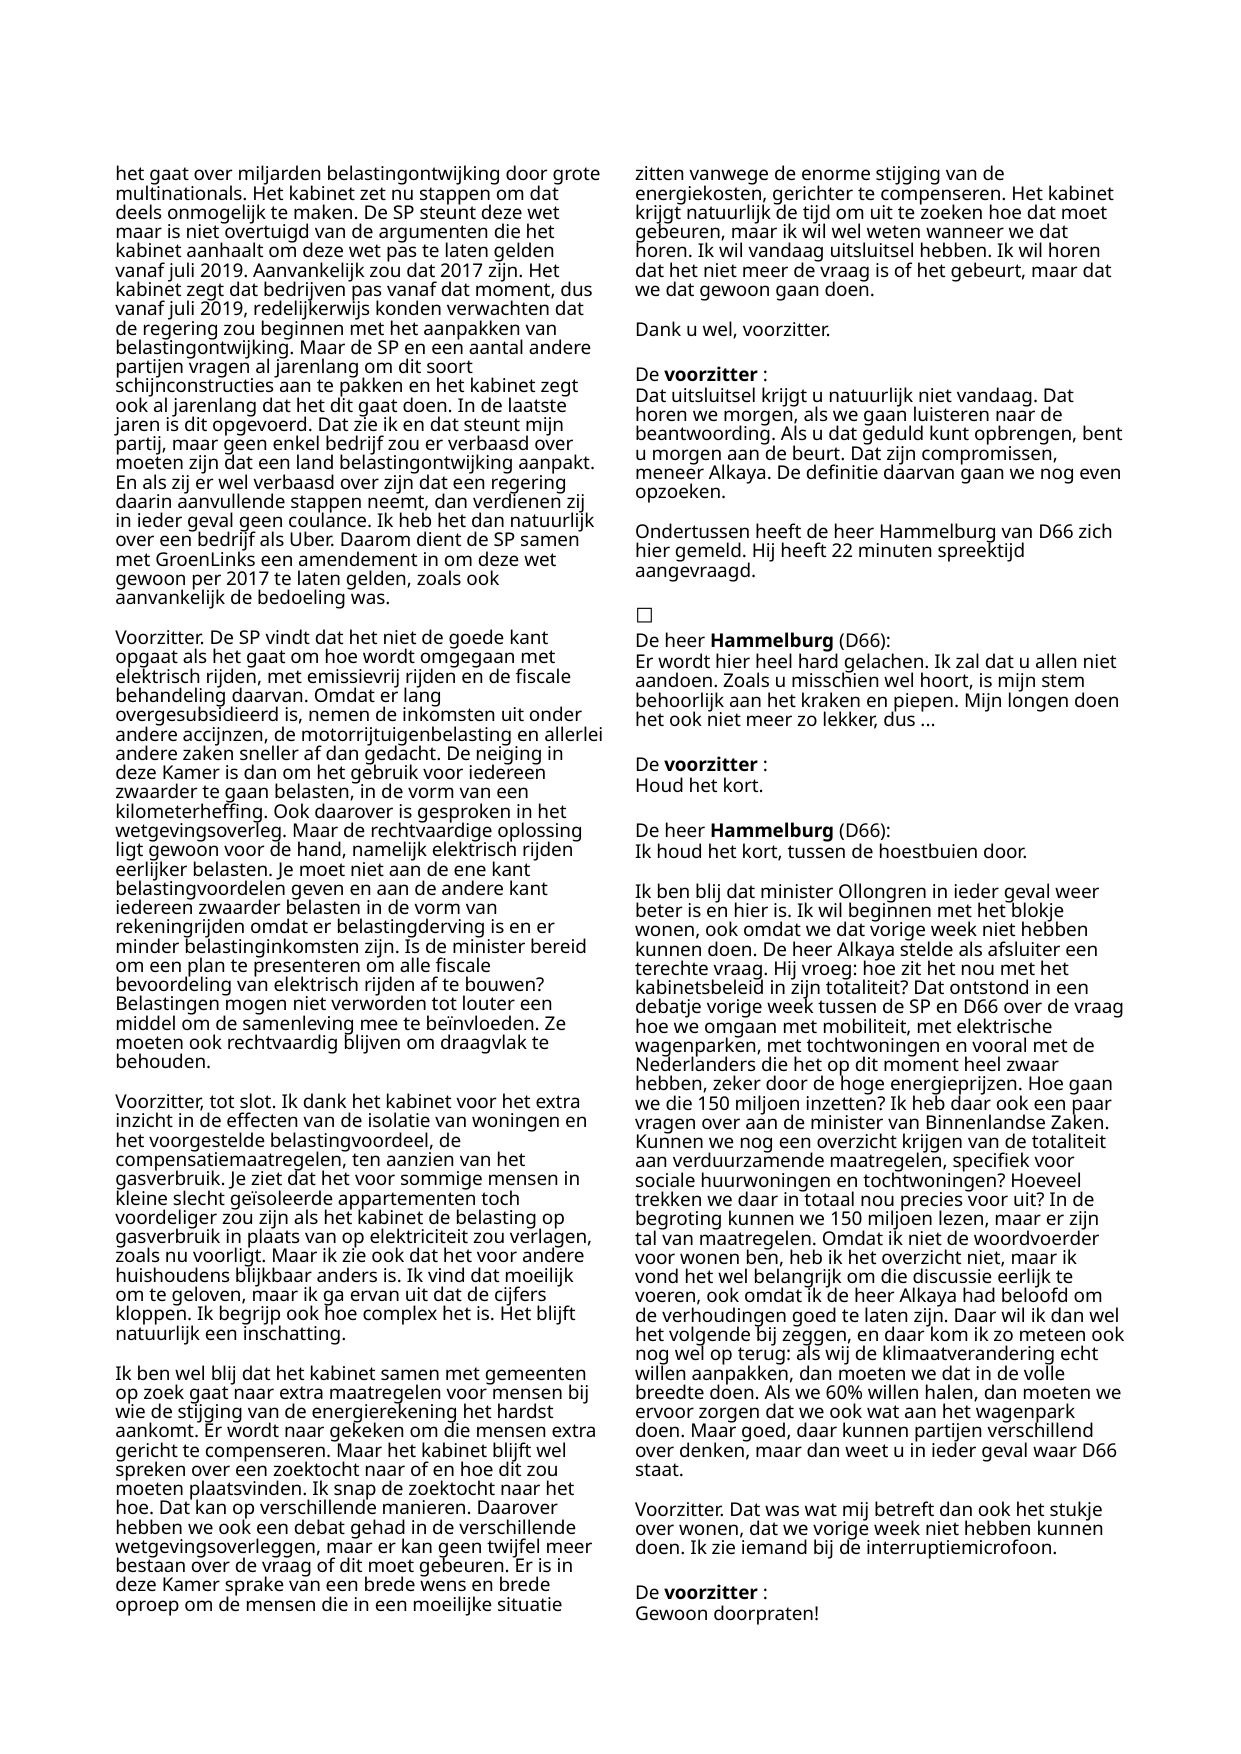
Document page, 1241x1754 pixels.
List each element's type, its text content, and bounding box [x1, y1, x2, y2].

text Dat uitsluitsel krijgt u natuurlijk niet vandaag. Dat horen we morgen, als we gaan luisteren naar de beantwoording. Als u dat geduld kunt opbrengen, bent u morgen aan de beurt. Dat zijn compromissen, meneer Alkaya. De definitie daarvan gaan we nog even opzoeken. [635, 387, 1125, 502]
text Ik ben blij dat minister Ollongren in ieder geval weer beter is en hier is. Ik wil beginnen met het blokje wonen, ook omdat we dat vorige week niet hebben kunnen doen. De heer Alkaya stelde als afsluiter een terechte vraag. Hij vroeg: hoe zit het nou met het kabinetsbeleid in zijn totaliteit? Dat ontstond in een debatje vorige week tussen de SP en D66 over de vraag hoe we omgaan met mobiliteit, met elektrische wagenparken, met tochtwoningen en vooral met de Nederlanders die het op dit moment heel zwaar hebben, zeker door de hoge energieprijzen. Hoe gaan we die 150 miljoen inzetten? Ik heb daar ook een paar vragen over aan de minister van Binnenlandse Zaken. Kunnen we nog een overzicht krijgen van de totaliteit aan verduurzamende maatregelen, specifiek voor sociale huurwoningen en tochtwoningen? Hoeveel trekken we daar in totaal nou precies voor uit? In de begroting kunnen we 150 miljoen lezen, maar er zijn tal van maatregelen. Omdat ik niet de woordvoerder voor wonen ben, heb ik het overzicht niet, maar ik vond het wel belangrijk om die discussie eerlijk te voeren, ook omdat ik de heer Alkaya had beloofd om de verhoudingen goed te laten zijn. Daar wil ik dan wel het volgende bij zeggen, en daar kom ik zo meteen ook nog wel op terug: als wij de klimaatverandering echt willen aanpakken, dan moeten we dat in de volle breedte doen. Als we 60% willen halen, dan moeten we ervoor zorgen dat we ook wat aan het wagenpark doen. Maar goed, daar kunnen partijen verschillend over denken, maar dan weet u in ieder geval waar D66 staat. [635, 883, 1125, 1480]
text Er wordt hier heel hard gelachen. Ik zal dat u allen niet aandoen. Zoals u misschien wel hoort, is mijn stem behoorlijk aan het kraken en piepen. Mijn longen doen het ook niet meer zo lekker, dus ... [635, 653, 1125, 730]
text De voorzitter : [635, 751, 1125, 777]
text De heer Hammelburg (D66): [635, 627, 1125, 653]
text De voorzitter : [635, 361, 1125, 387]
text Voorzitter. Dat was wat mij betreft dan ook het stukje over wonen, dat we vorige week niet hebben kunnen doen. Ik zie iemand bij de interruptiemicrofoon. [635, 1501, 1125, 1559]
text De heer Hammelburg (D66): [635, 817, 1125, 843]
text het gaat over miljarden belastingontwijking door grote multinationals. Het kabinet zet nu stappen om dat deels onmogelijk te maken. De SP steunt deze wet maar is niet overtuigd van de argumenten die het kabinet aanhaalt om deze wet pas te laten gelden vanaf juli 2019. Aanvankelijk zou dat 2017 zijn. Het kabinet zegt dat bedrijven pas vanaf dat moment, dus vanaf juli 2019, redelijkerwijs konden verwachten dat de regering zou beginnen met het aanpakken van belastingontwijking. Maar de SP en een aantal andere partijen vragen al jarenlang om dit soort schijnconstructies aan te pakken en het kabinet zegt ook al jarenlang dat het dit gaat doen. In de laatste jaren is dit opgevoerd. Dat zie ik en dat steunt mijn partij, maar geen enkel bedrijf zou er verbaasd over moeten zijn dat een land belastingontwijking aanpakt. En als zij er wel verbaasd over zijn dat een regering daarin aanvullende stappen neemt, dan verdienen zij in ieder geval geen coulance. Ik heb het dan natuurlijk over een bedrijf als Uber. Daarom dient de SP samen met GroenLinks een amendement in om deze wet gewoon per 2017 te laten gelden, zoals ook aanvankelijk de bedoeling was. [115, 165, 605, 608]
text ⬜ [635, 602, 1125, 627]
text Houd het kort. [635, 777, 1125, 796]
text Gewoon doorpraten! [635, 1605, 1125, 1624]
text Voorzitter, tot slot. Ik dank het kabinet voor het extra inzicht in de effecten van de isolatie van woningen en het voorgestelde belastingvoordeel, de compensatiemaatregelen, ten aanzien van het gasverbruik. Je ziet dat het voor sommige mensen in kleine slecht geïsoleerde appartementen toch voordeliger zou zijn als het kabinet de belasting op gasverbruik in plaats van op elektriciteit zou verlagen, zoals nu voorligt. Maar ik zie ook dat het voor andere huishoudens blijkbaar anders is. Ik vind dat moeilijk om te geloven, maar ik ga ervan uit dat de cijfers kloppen. Ik begrijp ook hoe complex het is. Het blijft natuurlijk een inschatting. [115, 1093, 605, 1344]
text De voorzitter : [635, 1579, 1125, 1605]
text Ondertussen heeft de heer Hammelburg van D66 zich hier gemeld. Hij heeft 22 minuten spreektijd aangevraagd. [635, 523, 1125, 581]
text Ik ben wel blij dat het kabinet samen met gemeenten op zoek gaat naar extra maatregelen voor mensen bij wie de stijging van de energierekening het hardst aankomt. Er wordt naar gekeken om die mensen extra gericht te compenseren. Maar het kabinet blijft wel spreken over een zoektocht naar of en hoe dit zou moeten plaatsvinden. Ik snap de zoektocht naar het hoe. Dat kan op verschillende manieren. Daarover hebben we ook een debat gehad in de verschillende wetgevingsoverleggen, maar er kan geen twijfel meer bestaan over de vraag of dit moet gebeuren. Er is in deze Kamer sprake van een brede wens en brede oproep om de mensen die in een moeilijke situatie [115, 1364, 605, 1615]
text Dank u wel, voorzitter. [635, 321, 1125, 340]
text Voorzitter. De SP vindt dat het niet de goede kant opgaat als het gaat om hoe wordt omgegaan met elektrisch rijden, met emissievrij rijden en de fiscale behandeling daarvan. Omdat er lang overgesubsidieerd is, nemen de inkomsten uit onder andere accijnzen, de motorrijtuigenbelasting en allerlei andere zaken sneller af dan gedacht. De neiging in deze Kamer is dan om het gebruik voor iedereen zwaarder te gaan belasten, in de vorm van een kilometerheffing. Ook daarover is gesproken in het wetgevingsoverleg. Maar de rechtvaardige oplossing ligt gewoon voor de hand, namelijk elektrisch rijden eerlijker belasten. Je moet niet aan de ene kant belastingvoordelen geven en aan de andere kant iedereen zwaarder belasten in de vorm van rekeningrijden omdat er belastingderving is en er minder belastinginkomsten zijn. Is de minister bereid om een plan te presenteren om alle fiscale bevoordeling van elektrisch rijden af te bouwen? Belastingen mogen niet verworden tot louter een middel om de samenleving mee te beïnvloeden. Ze moeten ook rechtvaardig blijven om draagvlak te behouden. [115, 629, 605, 1072]
text zitten vanwege de enorme stijging van de energiekosten, gerichter te compenseren. Het kabinet krijgt natuurlijk de tijd om uit te zoeken hoe dat moet gebeuren, maar ik wil wel weten wanneer we dat horen. Ik wil vandaag uitsluitsel hebben. Ik wil horen dat het niet meer de vraag is of het gebeurt, maar dat we dat gewoon gaan doen. [635, 165, 1125, 300]
text Ik houd het kort, tussen de hoestbuien door. [635, 843, 1125, 862]
